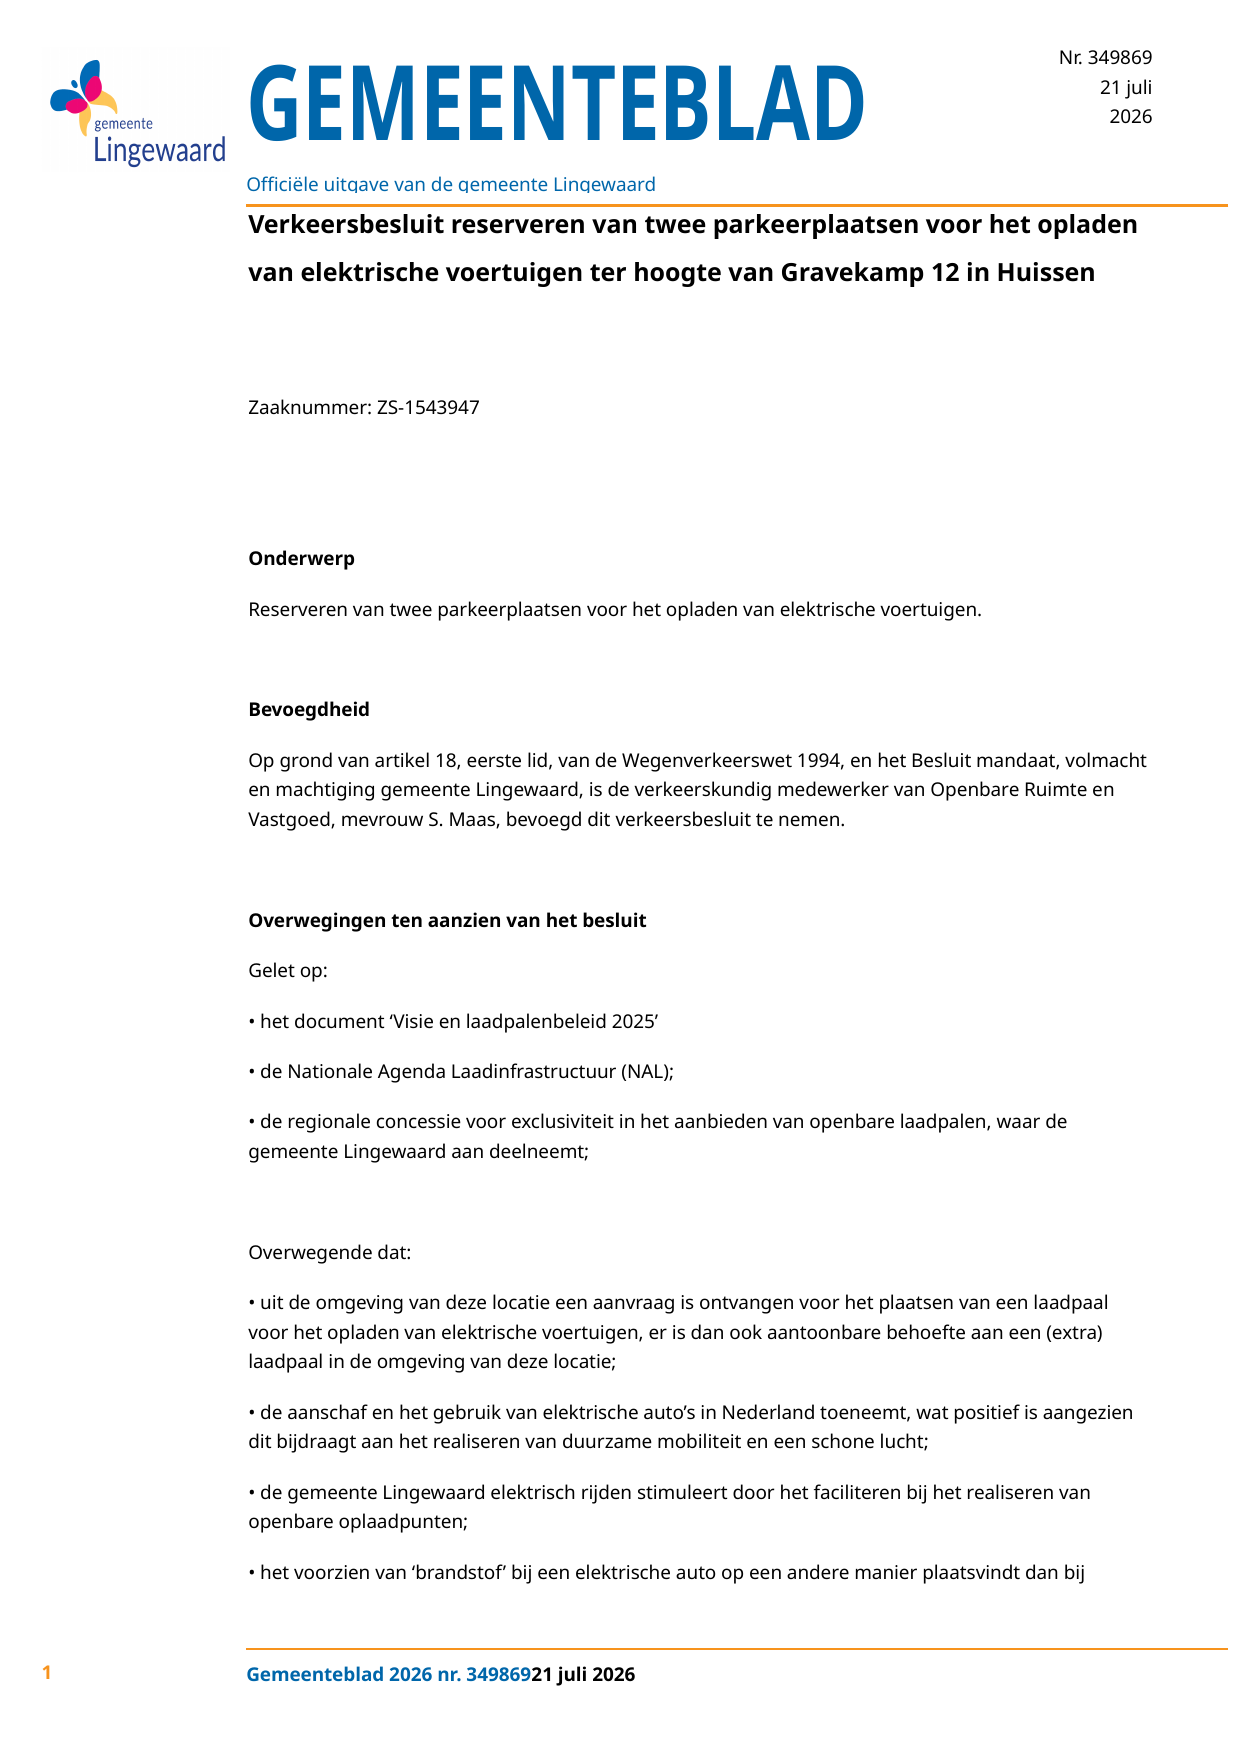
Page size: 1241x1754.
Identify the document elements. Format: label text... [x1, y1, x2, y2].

picture [41, 47, 231, 172]
text • de aanschaf en het gebruik van elektrische auto’s in Nederland toeneemt, wat positief is aangezien dit bijdraagt aan het realiseren van duurzame mobiliteit en een schone lucht; [248, 1399, 1152, 1454]
text Op grond van artikel 18, eerste lid, van de Wegenverkeerswet 1994, en het Besluit mandaat, volmacht en machtiging gemeente Lingewaard, is de verkeerskundig medewerker van Openbare Ruimte en Vastgoed, mevrouw S. Maas, bevoegd dit verkeersbesluit te nemen. [248, 747, 1152, 832]
text • de Nationale Agenda Laadinfrastructuur (NAL); [248, 1058, 1152, 1084]
text • de gemeente Lingewaard elektrisch rijden stimuleert door het faciliteren bij het realiseren van openbare oplaadpunten; [248, 1479, 1152, 1534]
text Bevoegdheid [248, 697, 1152, 722]
text • uit de omgeving van deze locatie een aanvraag is ontvangen voor het plaatsen van een laadpaal voor het opladen van elektrische voertuigen, er is dan ook aantoonbare behoefte aan een (extra) laadpaal in de omgeving van deze locatie; [248, 1289, 1152, 1374]
text Overwegende dat: [248, 1239, 1152, 1265]
text • het document ‘Visie en laadpalenbeleid 2025’ [248, 1008, 1152, 1033]
text • het voorzien van ‘brandstof’ bij een elektrische auto op een andere manier plaatsvindt dan bij [248, 1559, 1152, 1585]
text Onderwerp [248, 545, 1152, 571]
text Reserveren van twee parkeerplaatsen voor het opladen van elektrische voertuigen. [248, 596, 1152, 621]
text Gelet op: [248, 957, 1152, 983]
text Verkeersbesluit reserveren van twee parkeerplaatsen voor het opladen van elektrische voertuigen ter hoogte van Gravekamp 12 in Huissen [248, 207, 1152, 288]
text • de regionale concessie voor exclusiviteit in het aanbieden van openbare laadpalen, waar de gemeente Lingewaard aan deelneemt; [248, 1109, 1152, 1164]
text Zaaknummer: ZS-1543947 [248, 394, 1152, 420]
text Overwegingen ten aanzien van het besluit [248, 907, 1152, 933]
